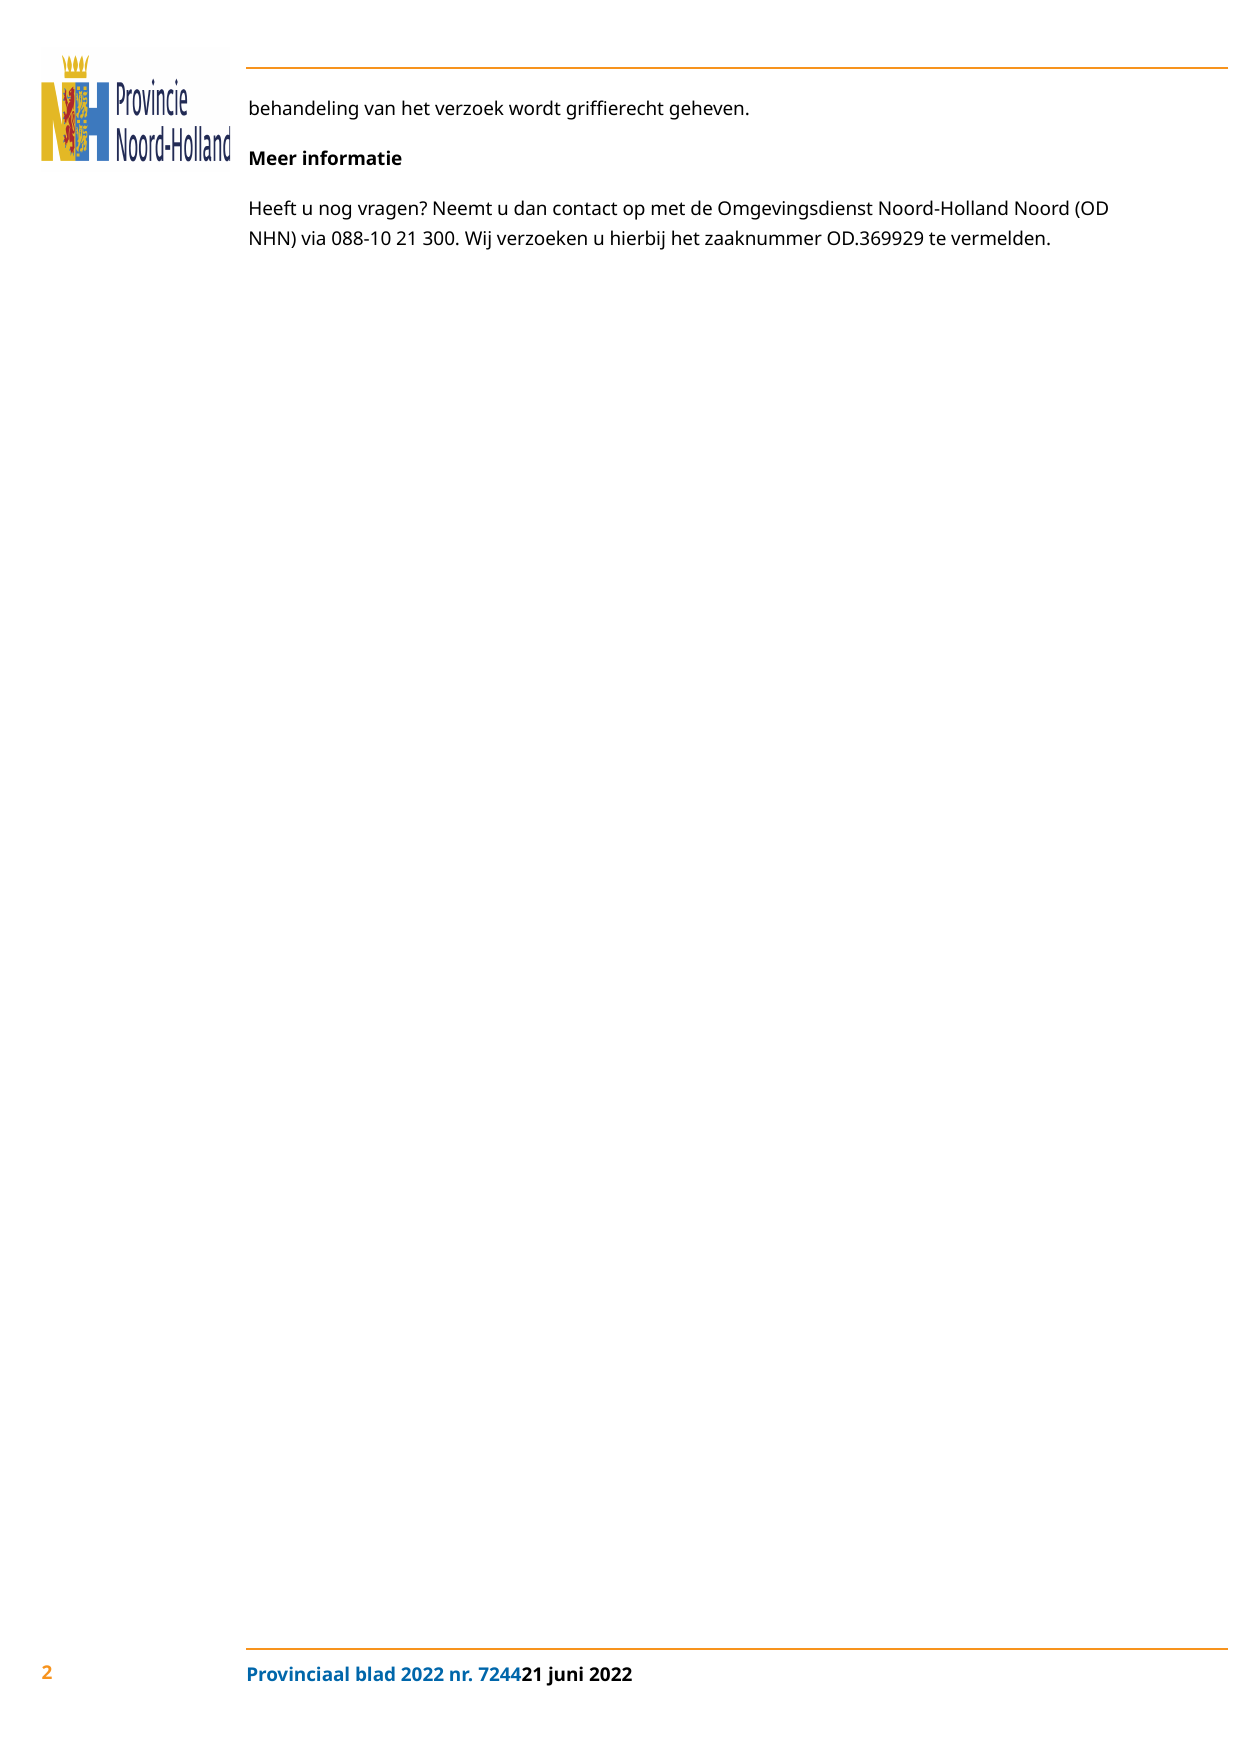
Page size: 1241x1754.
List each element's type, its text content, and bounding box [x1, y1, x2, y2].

text Meer informatie [248, 145, 1152, 171]
text behandeling van het verzoek wordt griffierecht geheven. [248, 95, 1152, 121]
picture [41, 47, 231, 172]
text Heeft u nog vragen? Neemt u dan contact op met de Omgevingsdienst Noord-Holland Noord (OD NHN) via 088-10 21 300. Wij verzoeken u hierbij het zaaknummer OD.369929 te vermelden. [248, 196, 1152, 251]
